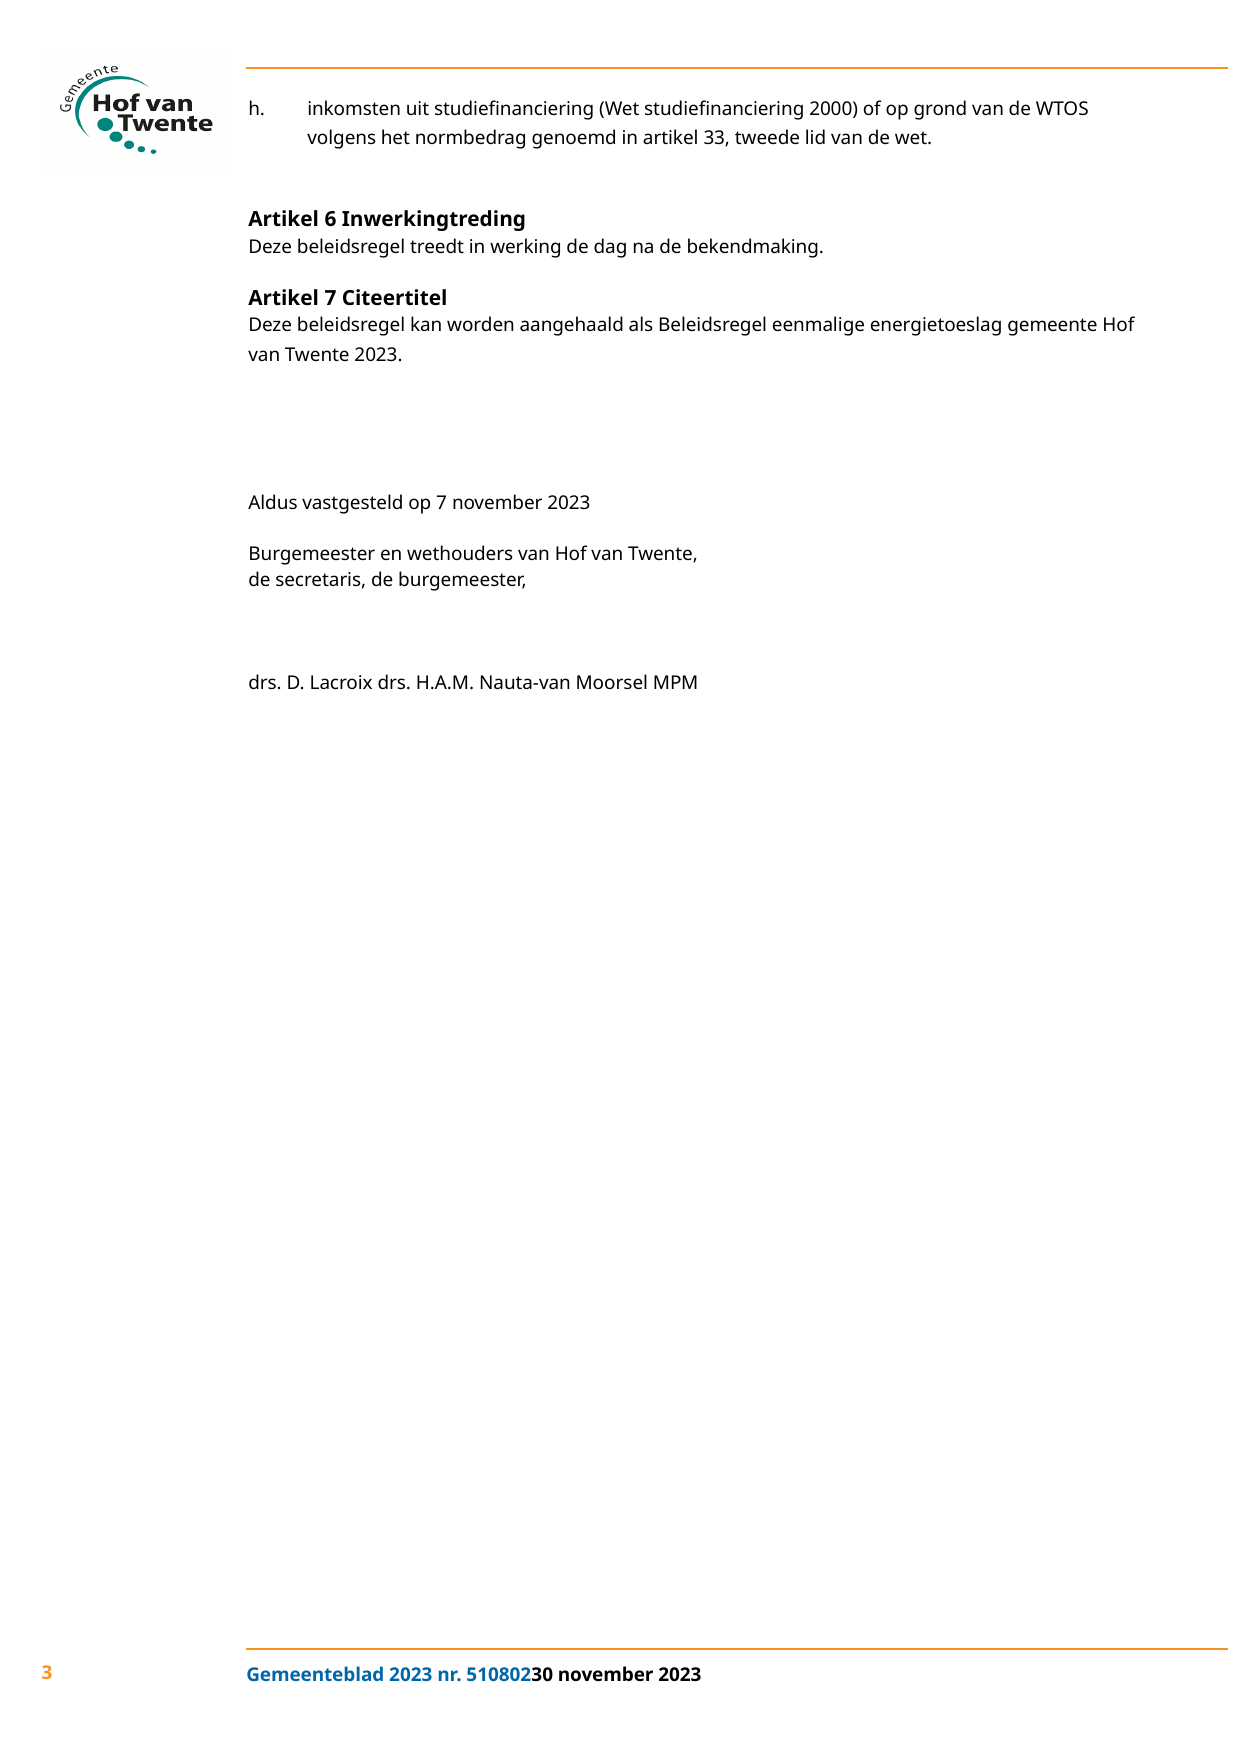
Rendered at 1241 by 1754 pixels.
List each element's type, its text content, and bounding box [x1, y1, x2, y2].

list inkomsten uit studiefinanciering (Wet studiefinanciering 2000) of op grond van de WTOS volgens het normbedrag genoemd in artikel 33, tweede lid van de wet. [248, 95, 1152, 150]
text Deze beleidsregel treedt in werking de dag na de bekendmaking. [248, 233, 1152, 258]
text drs. D. Lacroix drs. H.A.M. Nauta-van Moorsel MPM [248, 669, 1152, 695]
text Deze beleidsregel kan worden aangehaald als Beleidsregel eenmalige energietoeslag gemeente Hof van Twente 2023. [248, 312, 1152, 367]
text Artikel 6 Inwerkingtreding [248, 204, 1152, 233]
text Aldus vastgesteld op 7 november 2023 [248, 489, 1152, 515]
text de secretaris, de burgemeester, [248, 566, 1152, 592]
text Artikel 7 Citeertitel [248, 283, 1152, 312]
picture [41, 47, 231, 172]
text Burgemeester en wethouders van Hof van Twente, [248, 541, 1152, 566]
